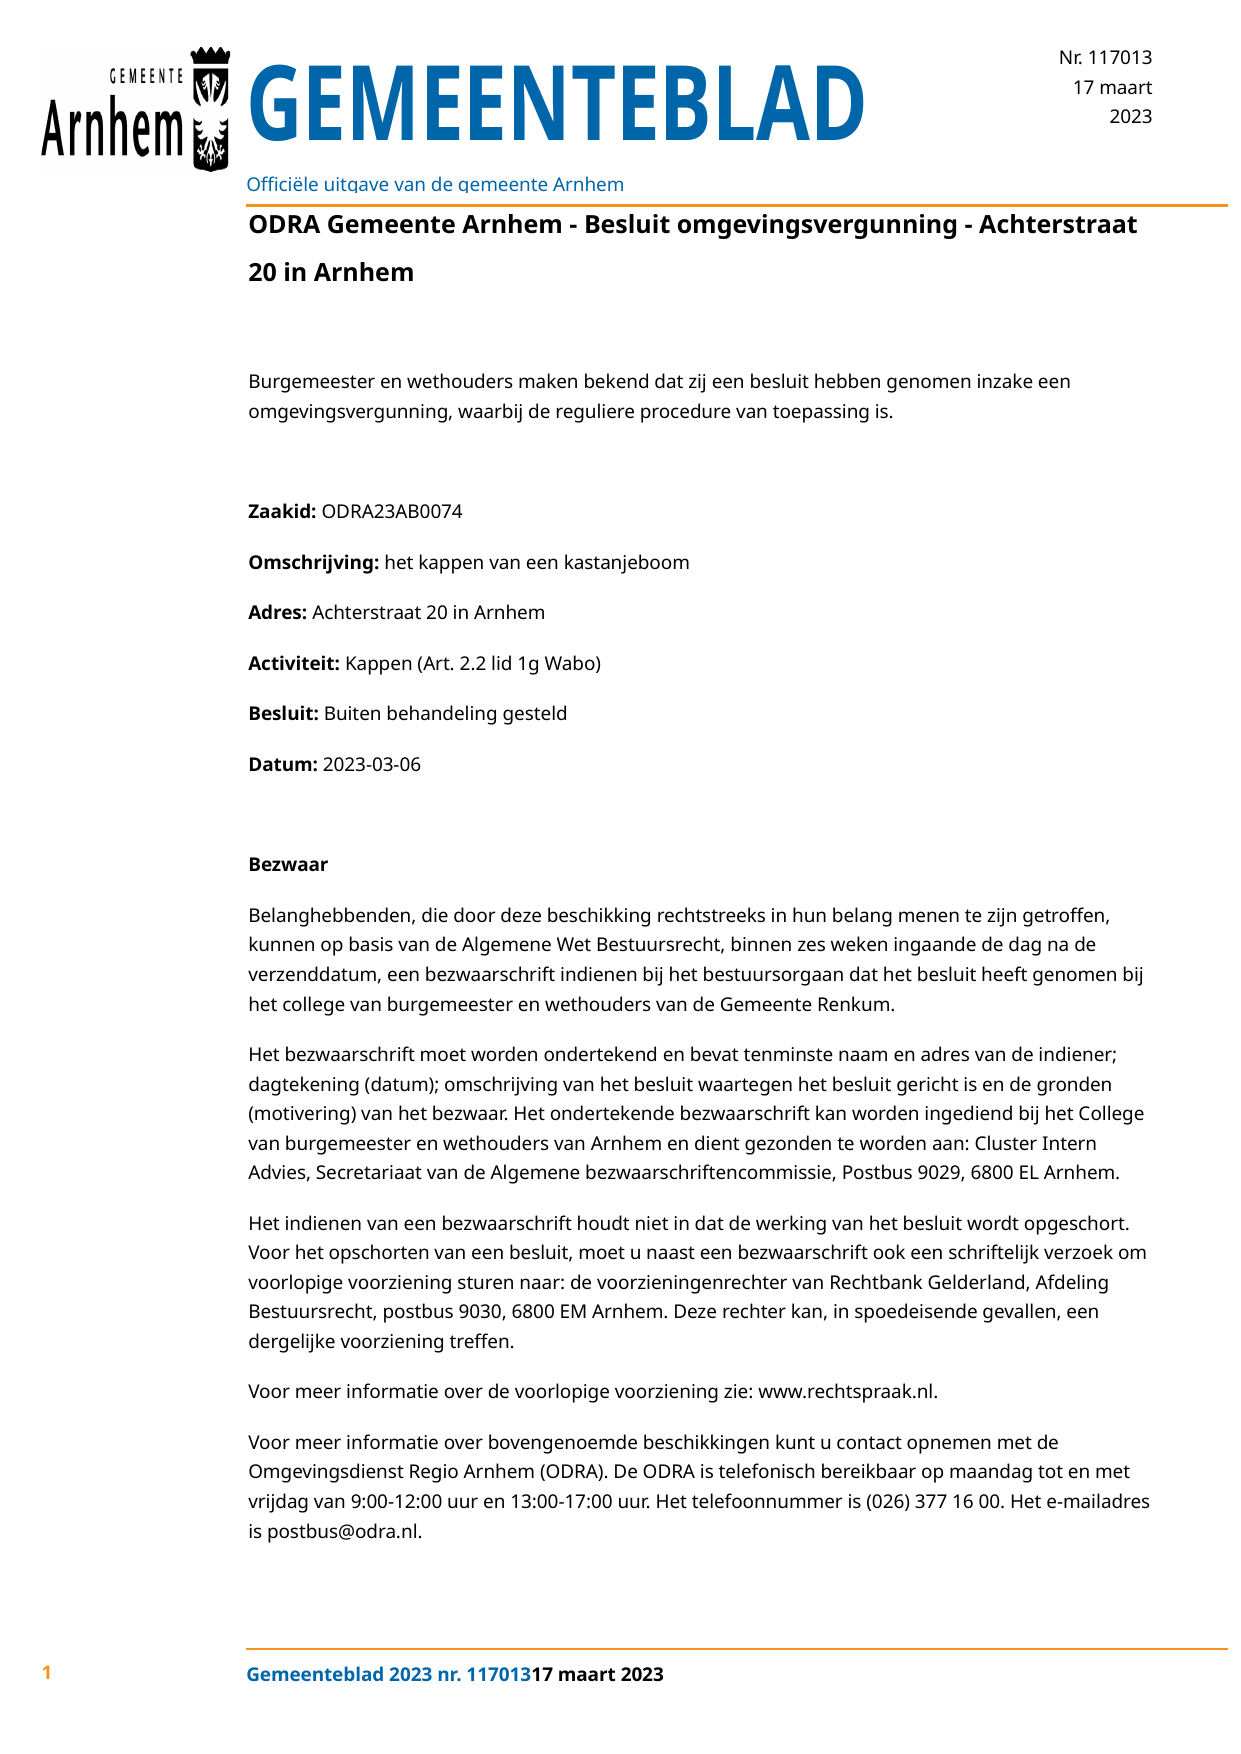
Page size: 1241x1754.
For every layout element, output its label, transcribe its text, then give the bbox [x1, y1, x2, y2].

text Bezwaar [248, 852, 1152, 877]
text Omschrijving: het kappen van een kastanjeboom [248, 549, 1152, 575]
text Belanghebbenden, die door deze beschikking rechtstreeks in hun belang menen te zijn getroffen, kunnen op basis van de Algemene Wet Bestuursrecht, binnen zes weken ingaande de dag na de verzenddatum, een bezwaarschrift indienen bij het bestuursorgaan dat het besluit heeft genomen bij het college van burgemeester en wethouders van de Gemeente Renkum. [248, 902, 1152, 1017]
text Datum: 2023-03-06 [248, 751, 1152, 777]
text Zaakid: ODRA23AB0074 [248, 499, 1152, 524]
text Besluit: Buiten behandeling gesteld [248, 700, 1152, 726]
picture [41, 47, 231, 172]
text Het indienen van een bezwaarschrift houdt niet in dat de werking van het besluit wordt opgeschort. Voor het opschorten van een besluit, moet u naast een bezwaarschrift ook een schriftelijk verzoek om voorlopige voorziening sturen naar: de voorzieningenrechter van Rechtbank Gelderland, Afdeling Bestuursrecht, postbus 9030, 6800 EM Arnhem. Deze rechter kan, in spoedeisende gevallen, een dergelijke voorziening treffen. [248, 1210, 1152, 1354]
text Voor meer informatie over bovengenoemde beschikkingen kunt u contact opnemen met de Omgevingsdienst Regio Arnhem (ODRA). De ODRA is telefonisch bereikbaar op maandag tot en met vrijdag van 9:00-12:00 uur en 13:00-17:00 uur. Het telefoonnummer is (026) 377 16 00. Het e-mailadres is postbus@odra.nl. [248, 1429, 1152, 1544]
text ODRA Gemeente Arnhem - Besluit omgevingsvergunning - Achterstraat 20 in Arnhem [248, 207, 1152, 288]
text Het bezwaarschrift moet worden ondertekend en bevat tenminste naam en adres van de indiener; dagtekening (datum); omschrijving van het besluit waartegen het besluit gericht is en de gronden (motivering) van het bezwaar. Het ondertekende bezwaarschrift kan worden ingediend bij het College van burgemeester en wethouders van Arnhem en dient gezonden te worden aan: Cluster Intern Advies, Secretariaat van de Algemene bezwaarschriftencommissie, Postbus 9029, 6800 EL Arnhem. [248, 1041, 1152, 1185]
text Voor meer informatie over de voorlopige voorziening zie: www.rechtspraak.nl. [248, 1379, 1152, 1404]
text Adres: Achterstraat 20 in Arnhem [248, 599, 1152, 625]
text Activiteit: Kappen (Art. 2.2 lid 1g Wabo) [248, 650, 1152, 676]
text Burgemeester en wethouders maken bekend dat zij een besluit hebben genomen inzake een omgevingsvergunning, waarbij de reguliere procedure van toepassing is. [248, 368, 1152, 424]
